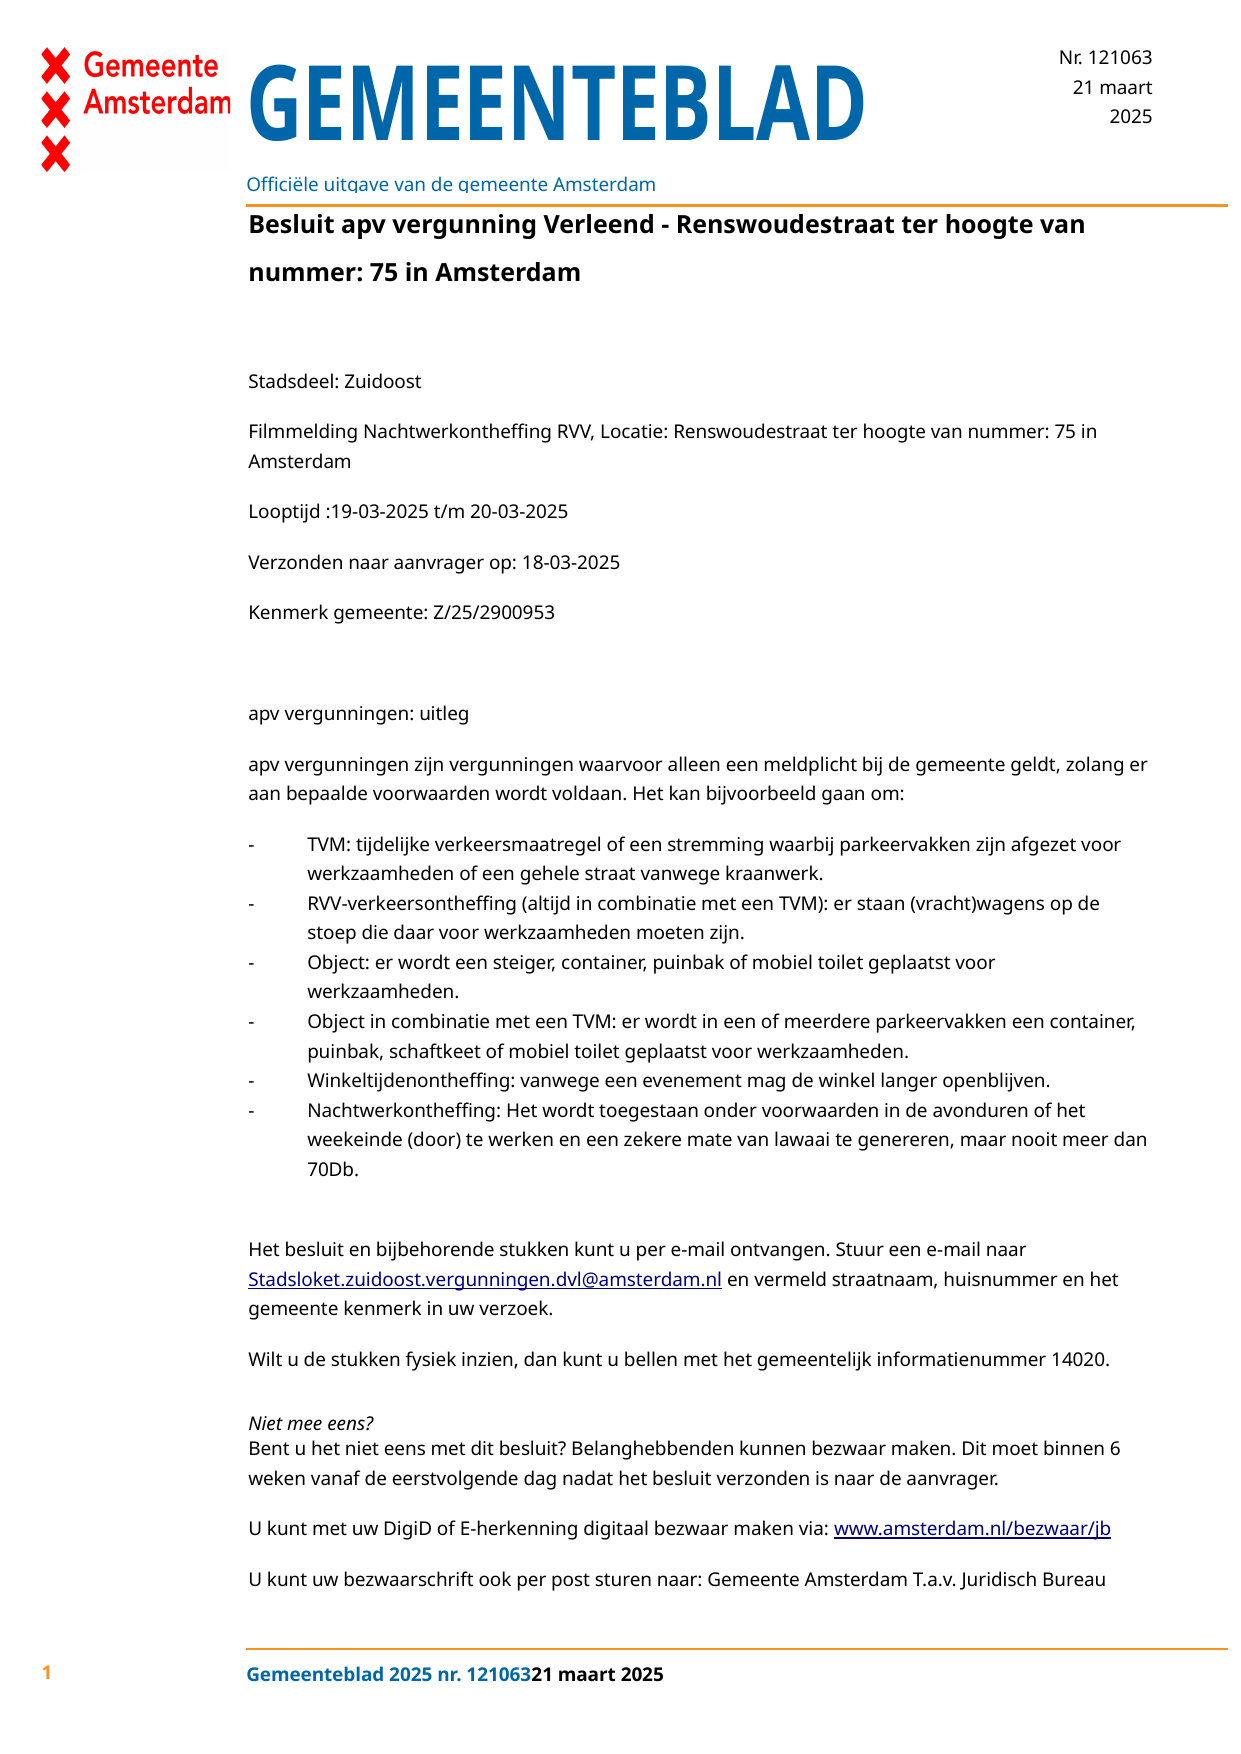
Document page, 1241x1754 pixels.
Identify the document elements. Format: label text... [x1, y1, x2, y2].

list Object: er wordt een steiger, container, puinbak of mobiel toilet geplaatst voor werkzaamheden. [248, 949, 1152, 1004]
text apv vergunningen zijn vergunningen waarvoor alleen een meldplicht bij de gemeente geldt, zolang er aan bepaalde voorwaarden wordt voldaan. Het kan bijvoorbeeld gaan om: [248, 751, 1152, 806]
text Bent u het niet eens met dit besluit? Belanghebbenden kunnen bezwaar maken. Dit moet binnen 6 weken vanaf de eerstvolgende dag nadat het besluit verzonden is naar de aanvrager. [248, 1436, 1152, 1491]
text U kunt met uw DigiD of E-herkenning digitaal bezwaar maken via: www.amsterdam.nl/bezwaar/jb [248, 1516, 1152, 1541]
list TVM: tijdelijke verkeersmaatregel of een stremming waarbij parkeervakken zijn afgezet voor werkzaamheden of een gehele straat vanwege kraanwerk. [248, 831, 1152, 886]
text Kenmerk gemeente: Z/25/2900953 [248, 599, 1152, 625]
list Object in combinatie met een TVM: er wordt in een of meerdere parkeervakken een container, puinbak, schaftkeet of mobiel toilet geplaatst voor werkzaamheden. [248, 1008, 1152, 1064]
text Stadsdeel: Zuidoost [248, 368, 1152, 394]
text Looptijd :19-03-2025 t/m 20-03-2025 [248, 499, 1152, 524]
list Winkeltijdenontheffing: vanwege een evenement mag de winkel langer openblijven. [248, 1067, 1152, 1093]
text Wilt u de stukken fysiek inzien, dan kunt u bellen met het gemeentelijk informatienummer 14020. [248, 1346, 1152, 1372]
picture [41, 47, 231, 172]
text Filmmelding Nachtwerkontheffing RVV, Locatie: Renswoudestraat ter hoogte van nummer: 75 in Amsterdam [248, 419, 1152, 474]
text Verzonden naar aanvrager op: 18-03-2025 [248, 549, 1152, 575]
text Besluit apv vergunning Verleend - Renswoudestraat ter hoogte van nummer: 75 in Amsterdam [248, 207, 1152, 288]
text Niet mee eens? [248, 1410, 1152, 1436]
list RVV-verkeersontheffing (altijd in combinatie met een TVM): er staan (vracht)wagens op de stoep die daar voor werkzaamheden moeten zijn. [248, 890, 1152, 945]
list Nachtwerkontheffing: Het wordt toegestaan onder voorwaarden in de avonduren of het weekeinde (door) te werken en een zekere mate van lawaai te genereren, maar nooit meer dan 70Db. [248, 1097, 1152, 1182]
text apv vergunningen: uitleg [248, 700, 1152, 726]
text U kunt uw bezwaarschrift ook per post sturen naar: Gemeente Amsterdam T.a.v. Juridisch Bureau [248, 1566, 1152, 1592]
text Het besluit en bijbehorende stukken kunt u per e-mail ontvangen. Stuur een e-mail naar Stadsloket.zuidoost.vergunningen.dvl@amsterdam.nl en vermeld straatnaam, huisnummer en het gemeente kenmerk in uw verzoek. [248, 1236, 1152, 1321]
